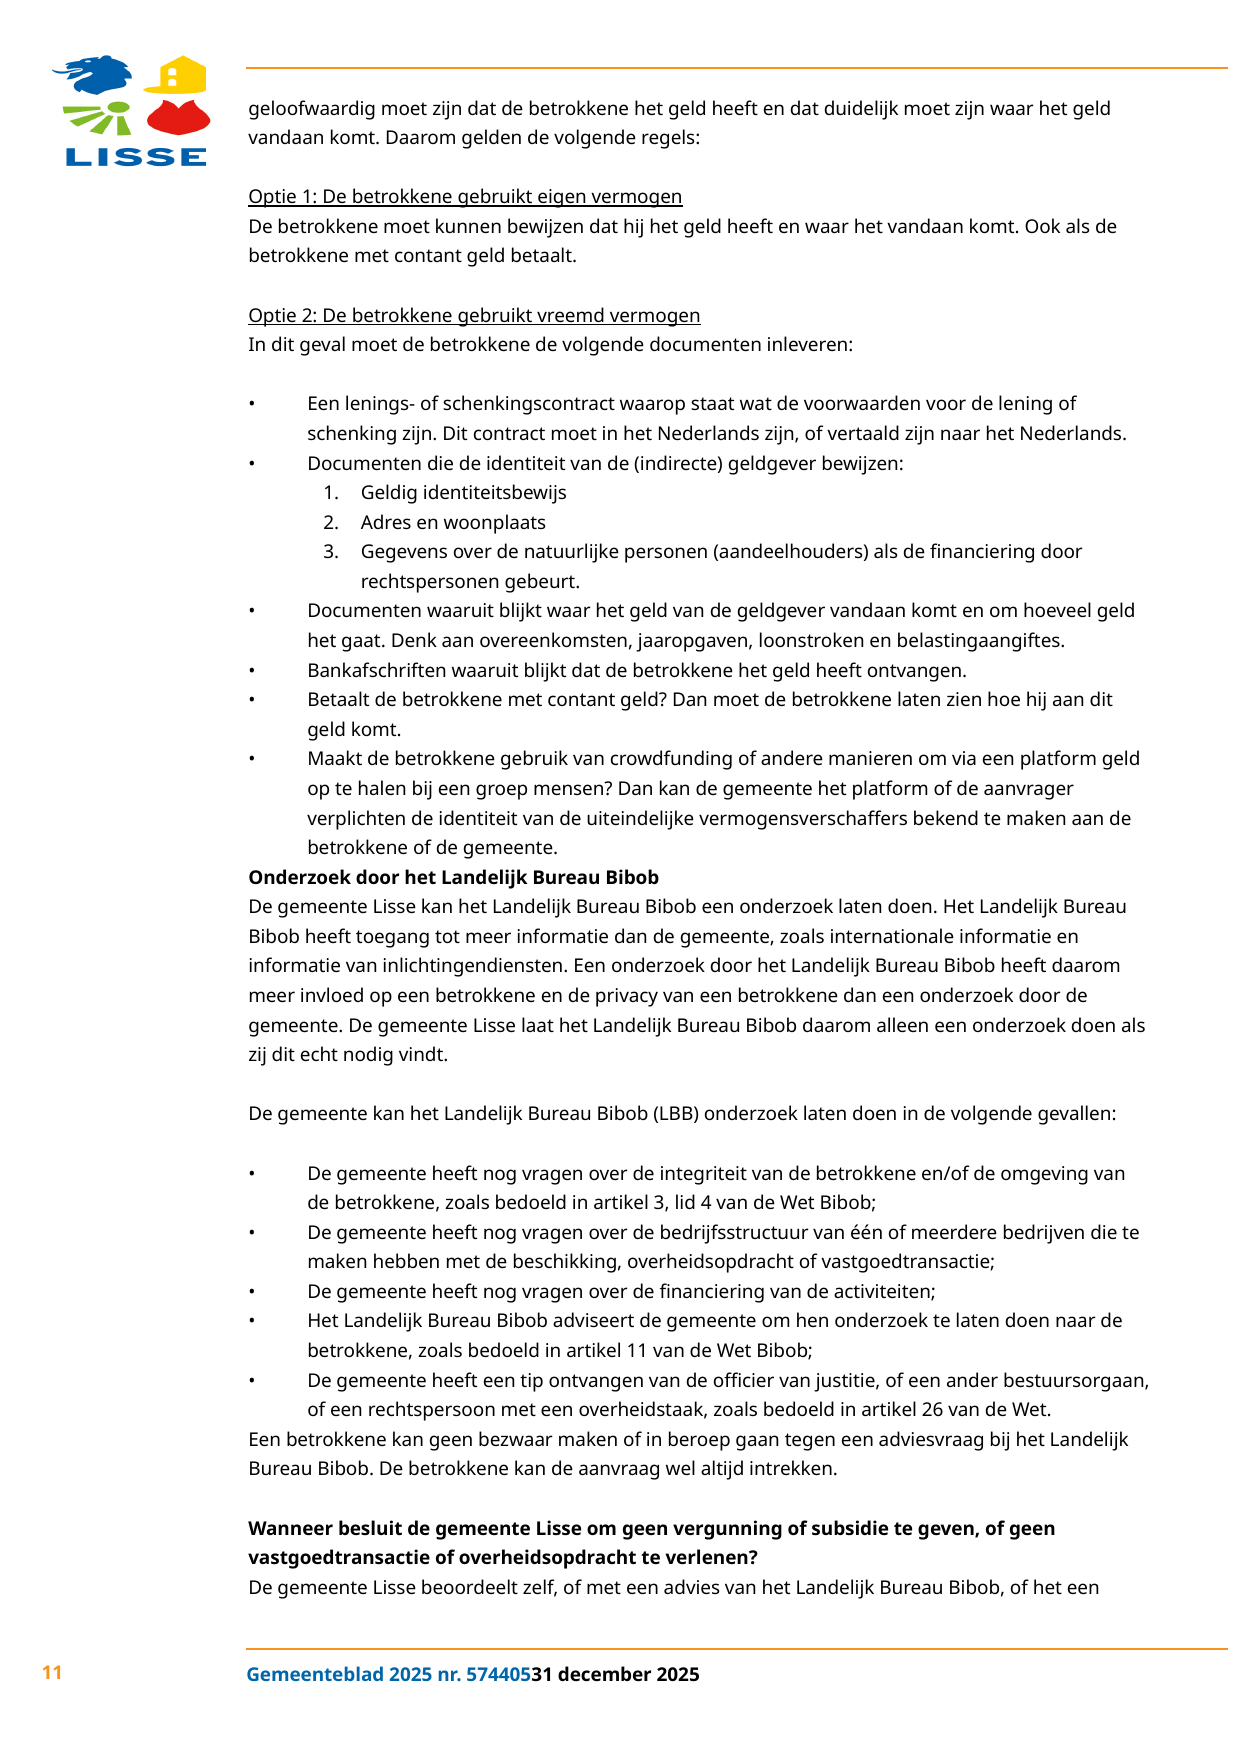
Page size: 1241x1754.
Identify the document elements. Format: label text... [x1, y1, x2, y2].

list De gemeente heeft nog vragen over de integriteit van de betrokkene en/of de omgeving van de betrokkene, zoals bedoeld in artikel 3, lid 4 van de Wet Bibob; [248, 1160, 1152, 1215]
list Het Landelijk Bureau Bibob adviseert de gemeente om hen onderzoek te laten doen naar de betrokkene, zoals bedoeld in artikel 11 van de Wet Bibob; [248, 1308, 1152, 1363]
text De betrokkene moet kunnen bewijzen dat hij het geld heeft en waar het vandaan komt. Ook als de betrokkene met contant geld betaalt. [248, 213, 1152, 268]
text De gemeente Lisse kan het Landelijk Bureau Bibob een onderzoek laten doen. Het Landelijk Bureau Bibob heeft toegang tot meer informatie dan de gemeente, zoals internationale informatie en informatie van inlichtingendiensten. Een onderzoek door het Landelijk Bureau Bibob heeft daarom meer invloed op een betrokkene en de privacy van een betrokkene dan een onderzoek door de gemeente. De gemeente Lisse laat het Landelijk Bureau Bibob daarom alleen een onderzoek doen als zij dit echt nodig vindt. [248, 893, 1152, 1067]
list Bankafschriften waaruit blijkt dat de betrokkene het geld heeft ontvangen. [248, 657, 1152, 683]
list Documenten waaruit blijkt waar het geld van de geldgever vandaan komt en om hoeveel geld het gaat. Denk aan overeenkomsten, jaaropgaven, loonstroken en belastingaangiftes. [248, 598, 1152, 653]
text Onderzoek door het Landelijk Bureau Bibob [248, 864, 1152, 890]
list Maakt de betrokkene gebruik van crowdfunding of andere manieren om via een platform geld op te halen bij een groep mensen? Dan kan de gemeente het platform of de aanvrager verplichten de identiteit van de uiteindelijke vermogensverschaffers bekend te maken aan de betrokkene of de gemeente. [248, 746, 1152, 860]
picture [41, 47, 231, 172]
list De gemeente heeft nog vragen over de bedrijfsstructuur van één of meerdere bedrijven die te maken hebben met de beschikking, overheidsopdracht of vastgoedtransactie; [248, 1219, 1152, 1274]
list De gemeente heeft nog vragen over de financiering van de activiteiten; [248, 1278, 1152, 1304]
list Geldig identiteitsbewijs [323, 479, 1152, 505]
text De gemeente kan het Landelijk Bureau Bibob (LBB) onderzoek laten doen in de volgende gevallen: [248, 1101, 1152, 1126]
list Betaalt de betrokkene met contant geld? Dan moet de betrokkene laten zien hoe hij aan dit geld komt. [248, 686, 1152, 742]
text Optie 2: De betrokkene gebruikt vreemd vermogen [248, 302, 1152, 328]
text In dit geval moet de betrokkene de volgende documenten inleveren: [248, 331, 1152, 357]
text geloofwaardig moet zijn dat de betrokkene het geld heeft en dat duidelijk moet zijn waar het geld vandaan komt. Daarom gelden de volgende regels: [248, 95, 1152, 150]
list Een lenings- of schenkingscontract waarop staat wat de voorwaarden voor de lening of schenking zijn. Dit contract moet in het Nederlands zijn, of vertaald zijn naar het Nederlands. [248, 391, 1152, 446]
text De gemeente Lisse beoordeelt zelf, of met een advies van het Landelijk Bureau Bibob, of het een [248, 1574, 1152, 1600]
text Wanneer besluit de gemeente Lisse om geen vergunning of subsidie te geven, of geen vastgoedtransactie of overheidsopdracht te verlenen? [248, 1515, 1152, 1570]
list Adres en woonplaats [323, 509, 1152, 535]
list Documenten die de identiteit van de (indirecte) geldgever bewijzen: [248, 450, 1152, 476]
list Gegevens over de natuurlijke personen (aandeelhouders) als de financiering door rechtspersonen gebeurt. [323, 538, 1152, 594]
list De gemeente heeft een tip ontvangen van de officier van justitie, of een ander bestuursorgaan, of een rechtspersoon met een overheidstaak, zoals bedoeld in artikel 26 van de Wet. [248, 1367, 1152, 1422]
text Optie 1: De betrokkene gebruikt eigen vermogen [248, 183, 1152, 209]
text Een betrokkene kan geen bezwaar maken of in beroep gaan tegen een adviesvraag bij het Landelijk Bureau Bibob. De betrokkene kan de aanvraag wel altijd intrekken. [248, 1426, 1152, 1481]
